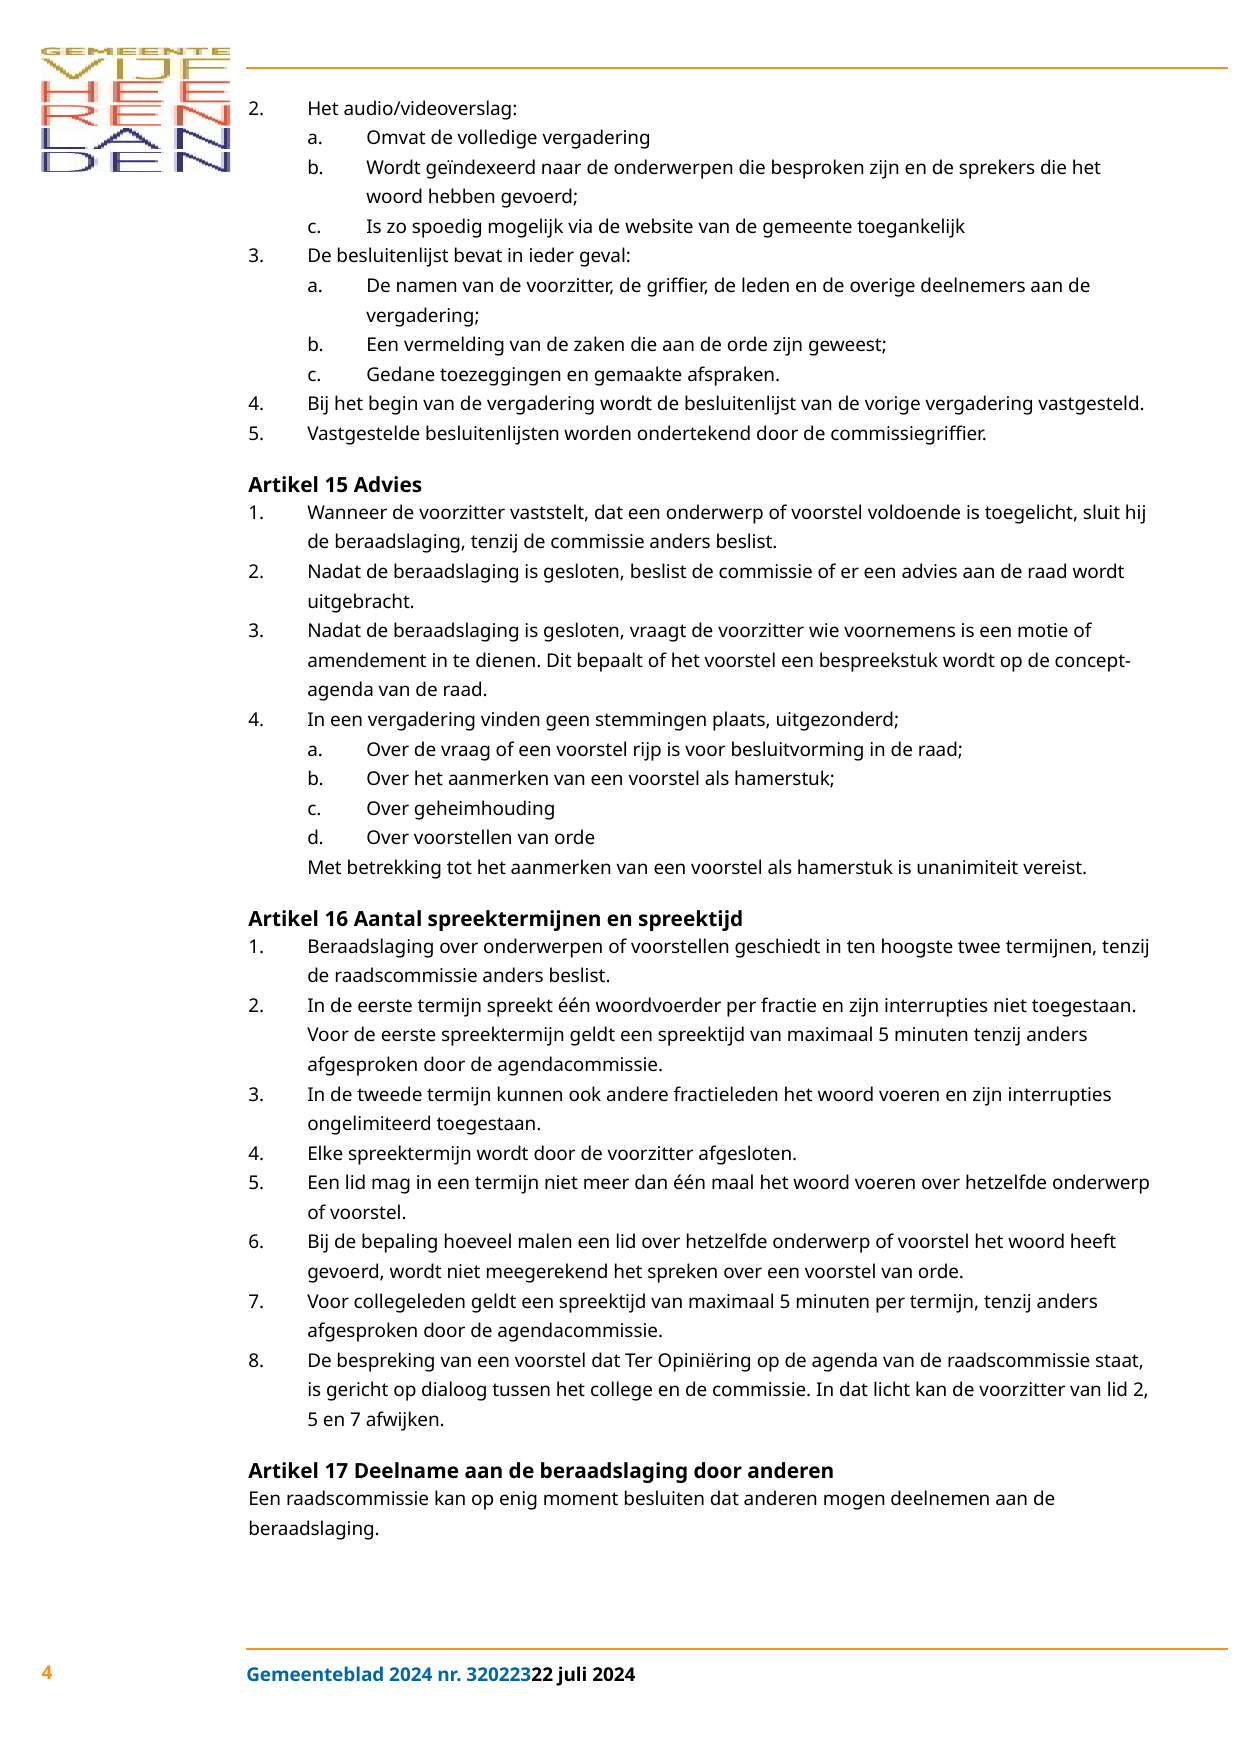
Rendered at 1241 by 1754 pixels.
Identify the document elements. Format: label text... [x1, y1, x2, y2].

list Gedane toezeggingen en gemaakte afspraken. [307, 361, 1152, 387]
list Beraadslaging over onderwerpen of voorstellen geschiedt in ten hoogste twee termijnen, tenzij de raadscommissie anders beslist. [248, 933, 1152, 988]
list Bij het begin van de vergadering wordt de besluitenlijst van de vorige vergadering vastgesteld. [248, 391, 1152, 416]
list Nadat de beraadslaging is gesloten, beslist de commissie of er een advies aan de raad wordt uitgebracht. [248, 558, 1152, 613]
list De namen van de voorzitter, de griffier, de leden en de overige deelnemers aan de vergadering; [307, 272, 1152, 328]
list In de tweede termijn kunnen ook andere fractieleden het woord voeren en zijn interrupties ongelimiteerd toegestaan. [248, 1081, 1152, 1136]
list Bij de bepaling hoeveel malen een lid over hetzelfde onderwerp of voorstel het woord heeft gevoerd, wordt niet meegerekend het spreken over een voorstel van orde. [248, 1229, 1152, 1284]
list Over het aanmerken van een voorstel als hamerstuk; [307, 765, 1152, 791]
list Een lid mag in een termijn niet meer dan één maal het woord voeren over hetzelfde onderwerp of voorstel. [248, 1169, 1152, 1225]
list Omvat de volledige vergadering [307, 124, 1152, 150]
list In een vergadering vinden geen stemmingen plaats, uitgezonderd; [248, 706, 1152, 732]
text Artikel 17 Deelname aan de beraadslaging door anderen [248, 1457, 1152, 1485]
list Over de vraag of een voorstel rijp is voor besluitvorming in de raad; [307, 736, 1152, 761]
list Wanneer de voorzitter vaststelt, dat een onderwerp of voorstel voldoende is toegelicht, sluit hij de beraadslaging, tenzij de commissie anders beslist. [248, 499, 1152, 554]
list Elke spreektermijn wordt door de voorzitter afgesloten. [248, 1140, 1152, 1166]
text Artikel 15 Advies [248, 471, 1152, 499]
list De besluitenlijst bevat in ieder geval: [248, 243, 1152, 268]
list Een vermelding van de zaken die aan de orde zijn geweest; [307, 331, 1152, 357]
list Nadat de beraadslaging is gesloten, vraagt de voorzitter wie voornemens is een motie of amendement in te dienen. Dit bepaalt of het voorstel een bespreekstuk wordt op de concept-agenda van de raad. [248, 617, 1152, 702]
list Over geheimhouding [307, 795, 1152, 821]
list Met betrekking tot het aanmerken van een voorstel als hamerstuk is unanimiteit vereist. [248, 854, 1152, 880]
list De bespreking van een voorstel dat Ter Opiniëring op de agenda van de raadscommissie staat, is gericht op dialoog tussen het college en de commissie. In dat licht kan de voorzitter van lid 2, 5 en 7 afwijken. [248, 1347, 1152, 1432]
list Over voorstellen van orde [307, 824, 1152, 850]
list Wordt geïndexeerd naar de onderwerpen die besproken zijn en de sprekers die het woord hebben gevoerd; [307, 154, 1152, 209]
list Het audio/videoverslag: [248, 95, 1152, 121]
text Een raadscommissie kan op enig moment besluiten dat anderen mogen deelnemen aan de beraadslaging. [248, 1485, 1152, 1540]
text Artikel 16 Aantal spreektermijnen en spreektijd [248, 904, 1152, 933]
list Vastgestelde besluitenlijsten worden ondertekend door de commissiegriffier. [248, 420, 1152, 446]
list Voor collegeleden geldt een spreektijd van maximaal 5 minuten per termijn, tenzij anders afgesproken door de agendacommissie. [248, 1288, 1152, 1343]
list Is zo spoedig mogelijk via de website van de gemeente toegankelijk [307, 213, 1152, 239]
list In de eerste termijn spreekt één woordvoerder per fractie en zijn interrupties niet toegestaan. Voor de eerste spreektermijn geldt een spreektijd van maximaal 5 minuten tenzij anders afgesproken door de agendacommissie. [248, 992, 1152, 1077]
picture [41, 47, 231, 172]
